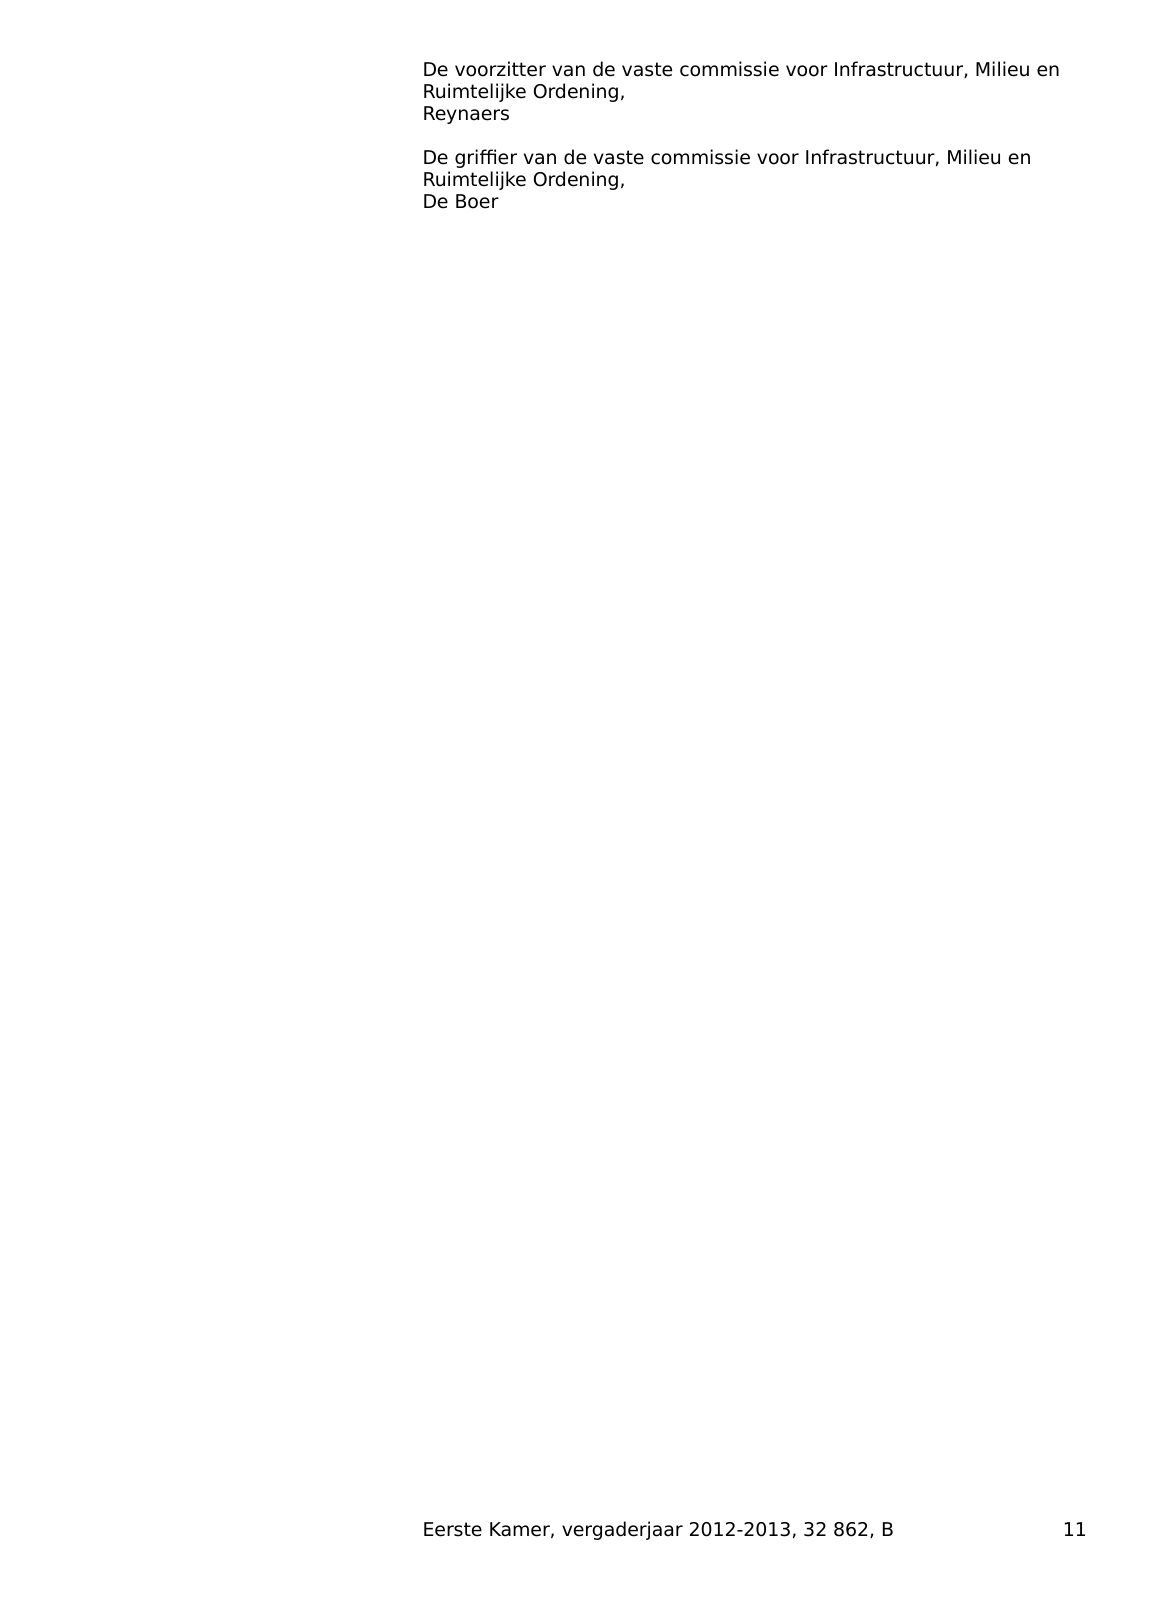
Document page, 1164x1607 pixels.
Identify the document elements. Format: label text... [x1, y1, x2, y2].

text De voorzitter van de vaste commissie voor Infrastructuur, Milieu en Ruimtelijke Ordening, Reynaers [422, 59, 1087, 125]
text De griffier van de vaste commissie voor Infrastructuur, Milieu en Ruimtelijke Ordening, De Boer [422, 147, 1087, 213]
